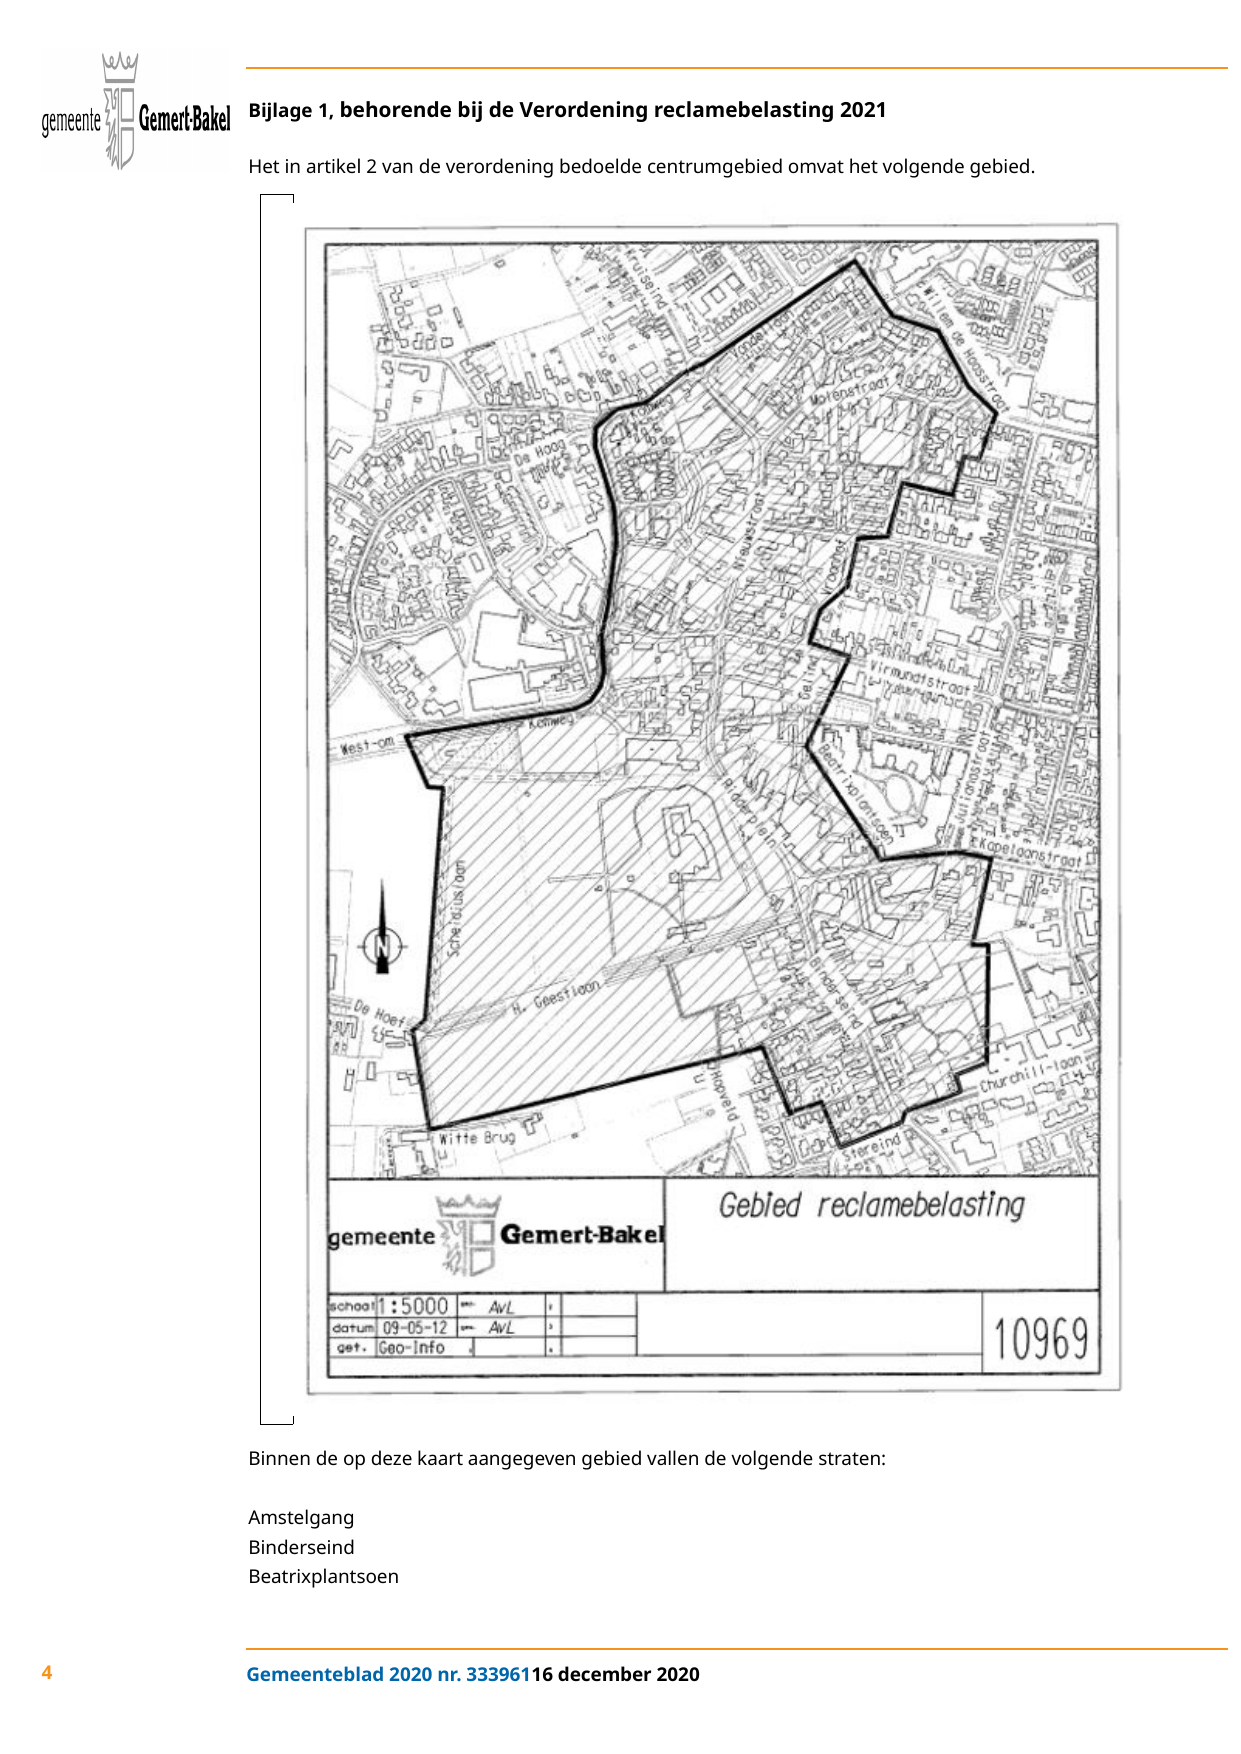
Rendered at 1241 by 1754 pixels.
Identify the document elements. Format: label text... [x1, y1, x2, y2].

text Het in artikel 2 van de verordening bedoelde centrumgebied omvat het volgende gebied. [248, 153, 1152, 179]
text Beatrixplantsoen [248, 1564, 1152, 1589]
text Amstelgang [248, 1504, 1152, 1530]
picture [41, 47, 231, 172]
text Bijlage 1, behorende bij de Verordening reclamebelasting 2021 [248, 95, 1152, 123]
text Binderseind [248, 1534, 1152, 1560]
picture [268, 203, 1155, 1416]
text Binnen de op deze kaart aangegeven gebied vallen de volgende straten: [248, 1445, 1152, 1471]
